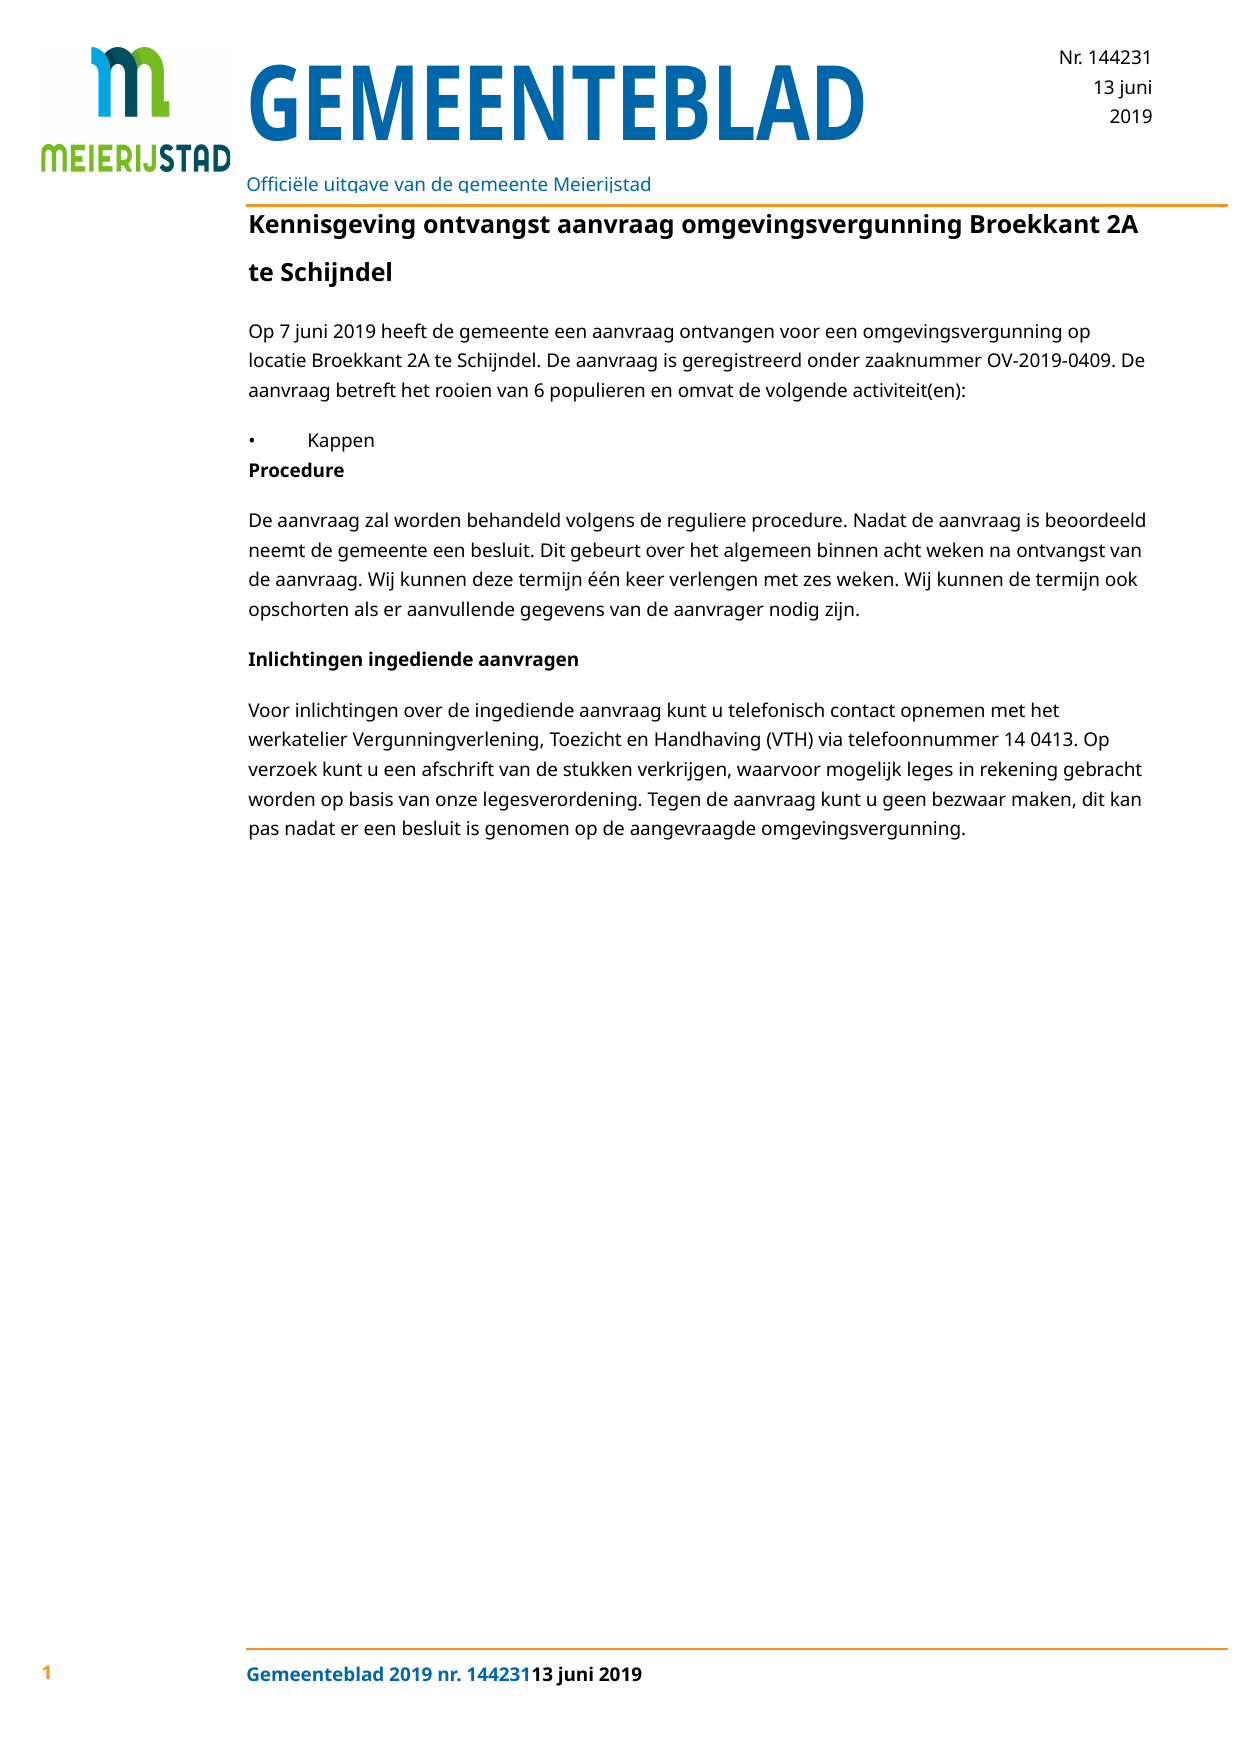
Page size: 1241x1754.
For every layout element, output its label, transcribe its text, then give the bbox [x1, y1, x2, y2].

text Op 7 juni 2019 heeft de gemeente een aanvraag ontvangen voor een omgevingsvergunning op locatie Broekkant 2A te Schijndel. De aanvraag is geregistreerd onder zaaknummer OV-2019-0409. De aanvraag betreft het rooien van 6 populieren en omvat de volgende activiteit(en): [248, 318, 1152, 403]
text Voor inlichtingen over de ingediende aanvraag kunt u telefonisch contact opnemen met het werkatelier Vergunningverlening, Toezicht en Handhaving (VTH) via telefoonnummer 14 0413. Op verzoek kunt u een afschrift van de stukken verkrijgen, waarvoor mogelijk leges in rekening gebracht worden op basis van onze legesverordening. Tegen de aanvraag kunt u geen bezwaar maken, dit kan pas nadat er een besluit is genomen op de aangevraagde omgevingsvergunning. [248, 697, 1152, 841]
text Kennisgeving ontvangst aanvraag omgevingsvergunning Broekkant 2A te Schijndel [248, 207, 1152, 288]
text Procedure [248, 457, 1152, 483]
text Inlichtingen ingediende aanvragen [248, 647, 1152, 672]
picture [41, 47, 231, 172]
text De aanvraag zal worden behandeld volgens de reguliere procedure. Nadat de aanvraag is beoordeeld neemt de gemeente een besluit. Dit gebeurt over het algemeen binnen acht weken na ontvangst van de aanvraag. Wij kunnen deze termijn één keer verlengen met zes weken. Wij kunnen de termijn ook opschorten als er aanvullende gegevens van de aanvrager nodig zijn. [248, 507, 1152, 622]
list Kappen [248, 427, 1152, 453]
